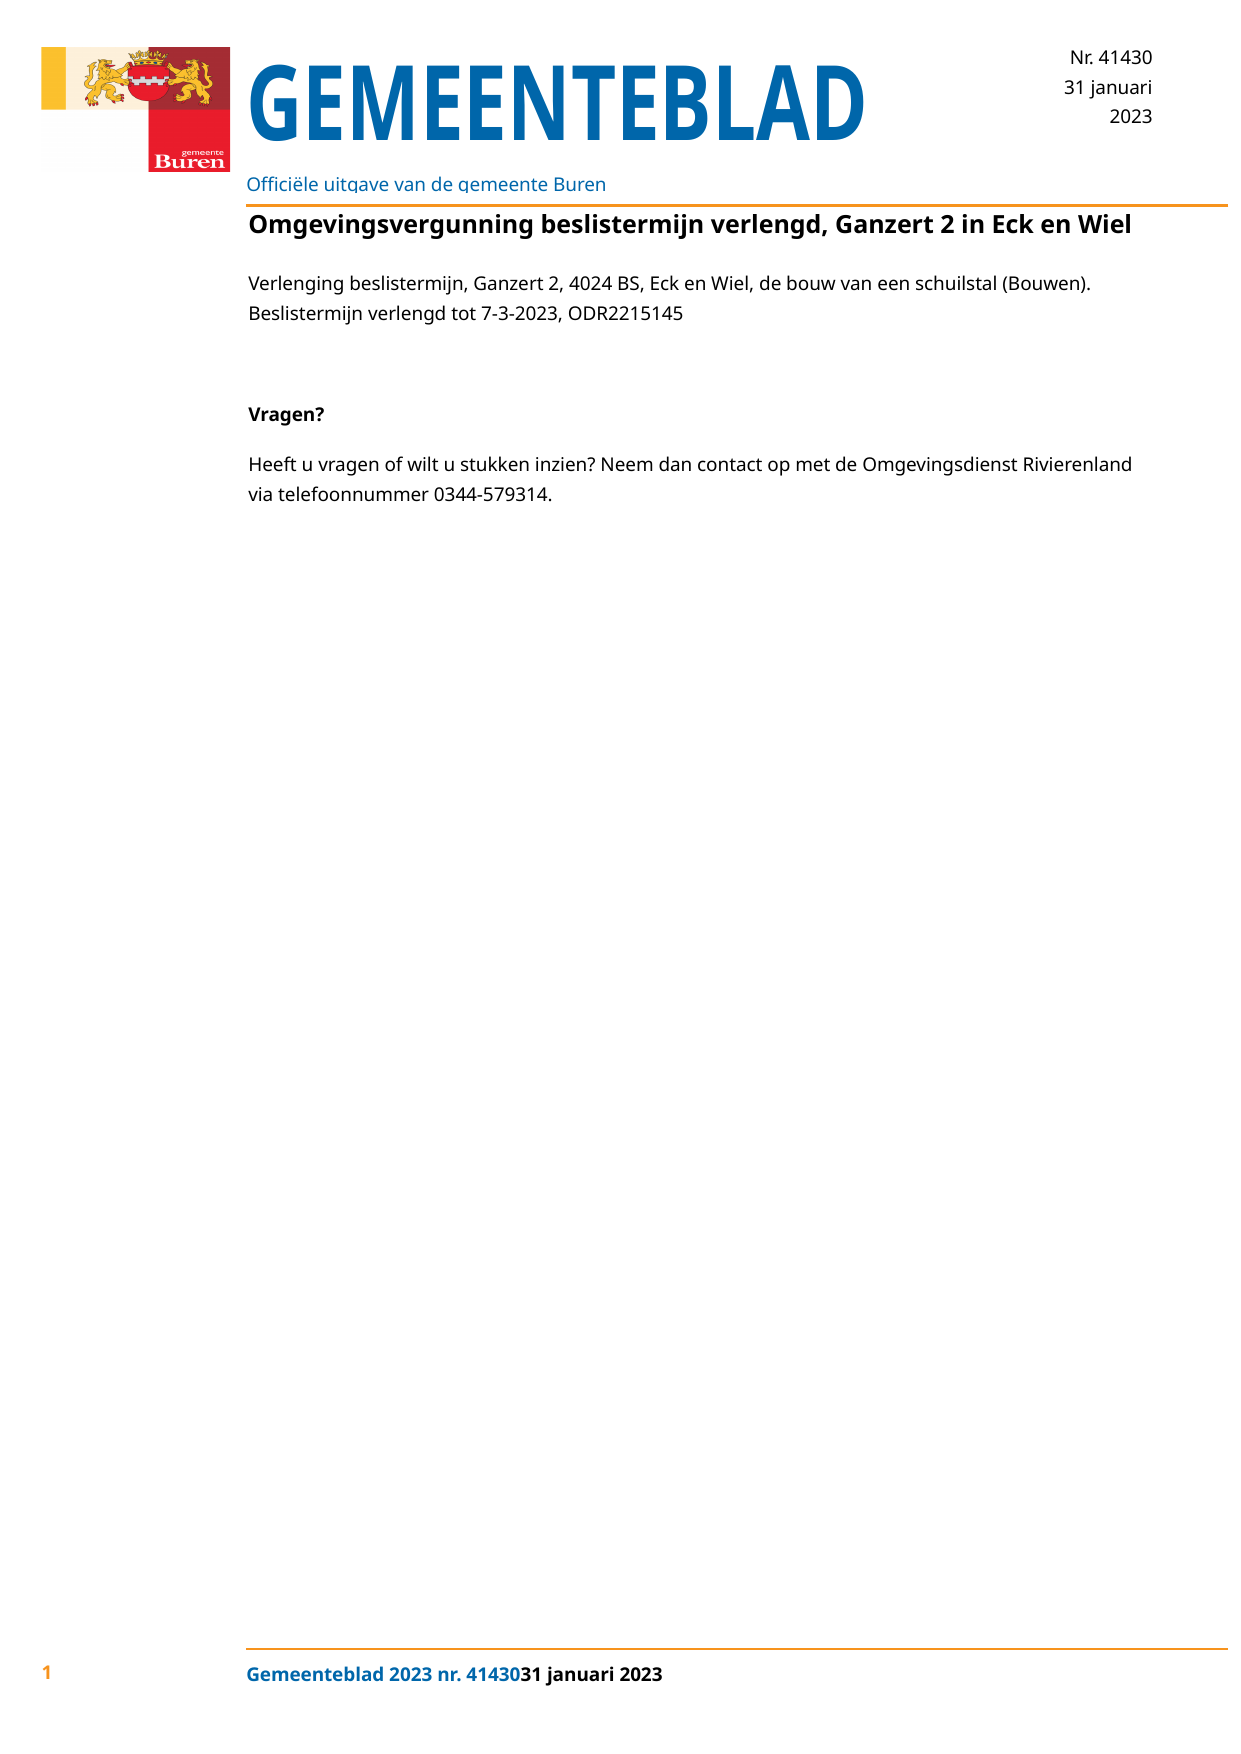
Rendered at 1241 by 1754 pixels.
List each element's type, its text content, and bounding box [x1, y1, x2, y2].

text Omgevingsvergunning beslistermijn verlengd, Ganzert 2 in Eck en Wiel [248, 207, 1152, 241]
picture [41, 47, 231, 172]
text Heeft u vragen of wilt u stukken inzien? Neem dan contact op met de Omgevingsdienst Rivierenland via telefoonnummer 0344-579314. [248, 451, 1152, 506]
text Vragen? [248, 401, 1152, 426]
text Verlenging beslistermijn, Ganzert 2, 4024 BS, Eck en Wiel, de bouw van een schuilstal (Bouwen). Beslistermijn verlengd tot 7-3-2023, ODR2215145 [248, 270, 1152, 326]
